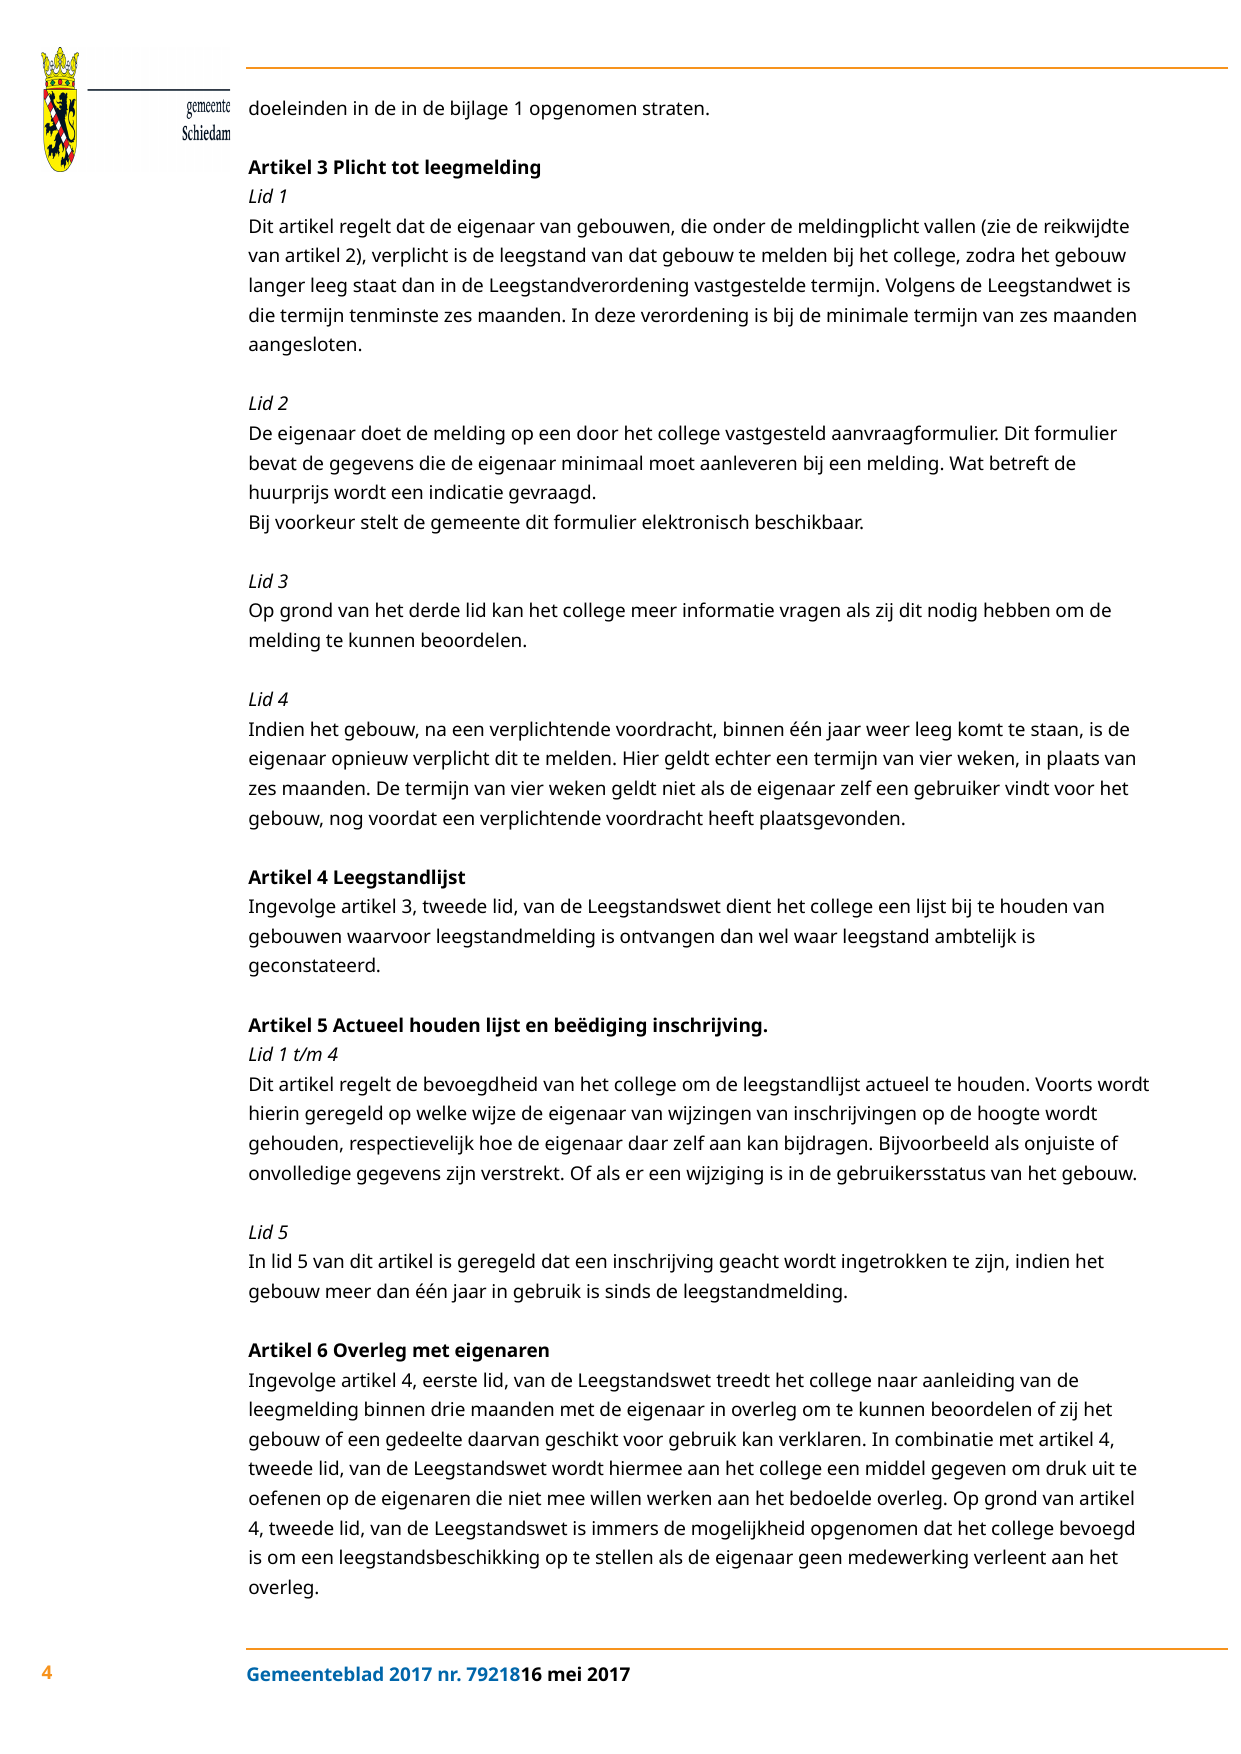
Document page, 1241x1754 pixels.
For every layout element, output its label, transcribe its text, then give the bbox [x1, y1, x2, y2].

text Lid 5 [248, 1219, 1152, 1245]
text Lid 1 [248, 183, 1152, 209]
text Lid 2 [248, 391, 1152, 416]
text Artikel 6 Overleg met eigenaren [248, 1337, 1152, 1363]
text Dit artikel regelt dat de eigenaar van gebouwen, die onder de meldingplicht vallen (zie de reikwijdte van artikel 2), verplicht is de leegstand van dat gebouw te melden bij het college, zodra het gebouw langer leeg staat dan in de Leegstandverordening vastgestelde termijn. Volgens de Leegstandwet is die termijn tenminste zes maanden. In deze verordening is bij de minimale termijn van zes maanden aangesloten. [248, 213, 1152, 357]
picture [41, 47, 231, 172]
text Artikel 5 Actueel houden lijst en beëdiging inschrijving. [248, 1012, 1152, 1038]
text In lid 5 van dit artikel is geregeld dat een inschrijving geacht wordt ingetrokken te zijn, indien het gebouw meer dan één jaar in gebruik is sinds de leegstandmelding. [248, 1248, 1152, 1304]
text Lid 4 [248, 686, 1152, 712]
text Ingevolge artikel 3, tweede lid, van de Leegstandswet dient het college een lijst bij te houden van gebouwen waarvoor leegstandmelding is ontvangen dan wel waar leegstand ambtelijk is geconstateerd. [248, 893, 1152, 978]
text Artikel 4 Leegstandlijst [248, 864, 1152, 890]
text Bij voorkeur stelt de gemeente dit formulier elektronisch beschikbaar. [248, 509, 1152, 535]
text De eigenaar doet de melding op een door het college vastgesteld aanvraagformulier. Dit formulier bevat de gegevens die de eigenaar minimaal moet aanleveren bij een melding. Wat betreft de huurprijs wordt een indicatie gevraagd. [248, 420, 1152, 505]
text doeleinden in de in de bijlage 1 opgenomen straten. [248, 95, 1152, 121]
text Indien het gebouw, na een verplichtende voordracht, binnen één jaar weer leeg komt te staan, is de eigenaar opnieuw verplicht dit te melden. Hier geldt echter een termijn van vier weken, in plaats van zes maanden. De termijn van vier weken geldt niet als de eigenaar zelf een gebruiker vindt voor het gebouw, nog voordat een verplichtende voordracht heeft plaatsgevonden. [248, 716, 1152, 831]
text Op grond van het derde lid kan het college meer informatie vragen als zij dit nodig hebben om de melding te kunnen beoordelen. [248, 598, 1152, 653]
text Lid 3 [248, 568, 1152, 594]
text Dit artikel regelt de bevoegdheid van het college om de leegstandlijst actueel te houden. Voorts wordt hierin geregeld op welke wijze de eigenaar van wijzingen van inschrijvingen op de hoogte wordt gehouden, respectievelijk hoe de eigenaar daar zelf aan kan bijdragen. Bijvoorbeeld als onjuiste of onvolledige gegevens zijn verstrekt. Of als er een wijziging is in de gebruikersstatus van het gebouw. [248, 1071, 1152, 1186]
text Ingevolge artikel 4, eerste lid, van de Leegstandswet treedt het college naar aanleiding van de leegmelding binnen drie maanden met de eigenaar in overleg om te kunnen beoordelen of zij het gebouw of een gedeelte daarvan geschikt voor gebruik kan verklaren. In combinatie met artikel 4, tweede lid, van de Leegstandswet wordt hiermee aan het college een middel gegeven om druk uit te oefenen op de eigenaren die niet mee willen werken aan het bedoelde overleg. Op grond van artikel 4, tweede lid, van de Leegstandswet is immers de mogelijkheid opgenomen dat het college bevoegd is om een leegstandsbeschikking op te stellen als de eigenaar geen medewerking verleent aan het overleg. [248, 1367, 1152, 1600]
text Artikel 3 Plicht tot leegmelding [248, 154, 1152, 180]
text Lid 1 t/m 4 [248, 1041, 1152, 1067]
